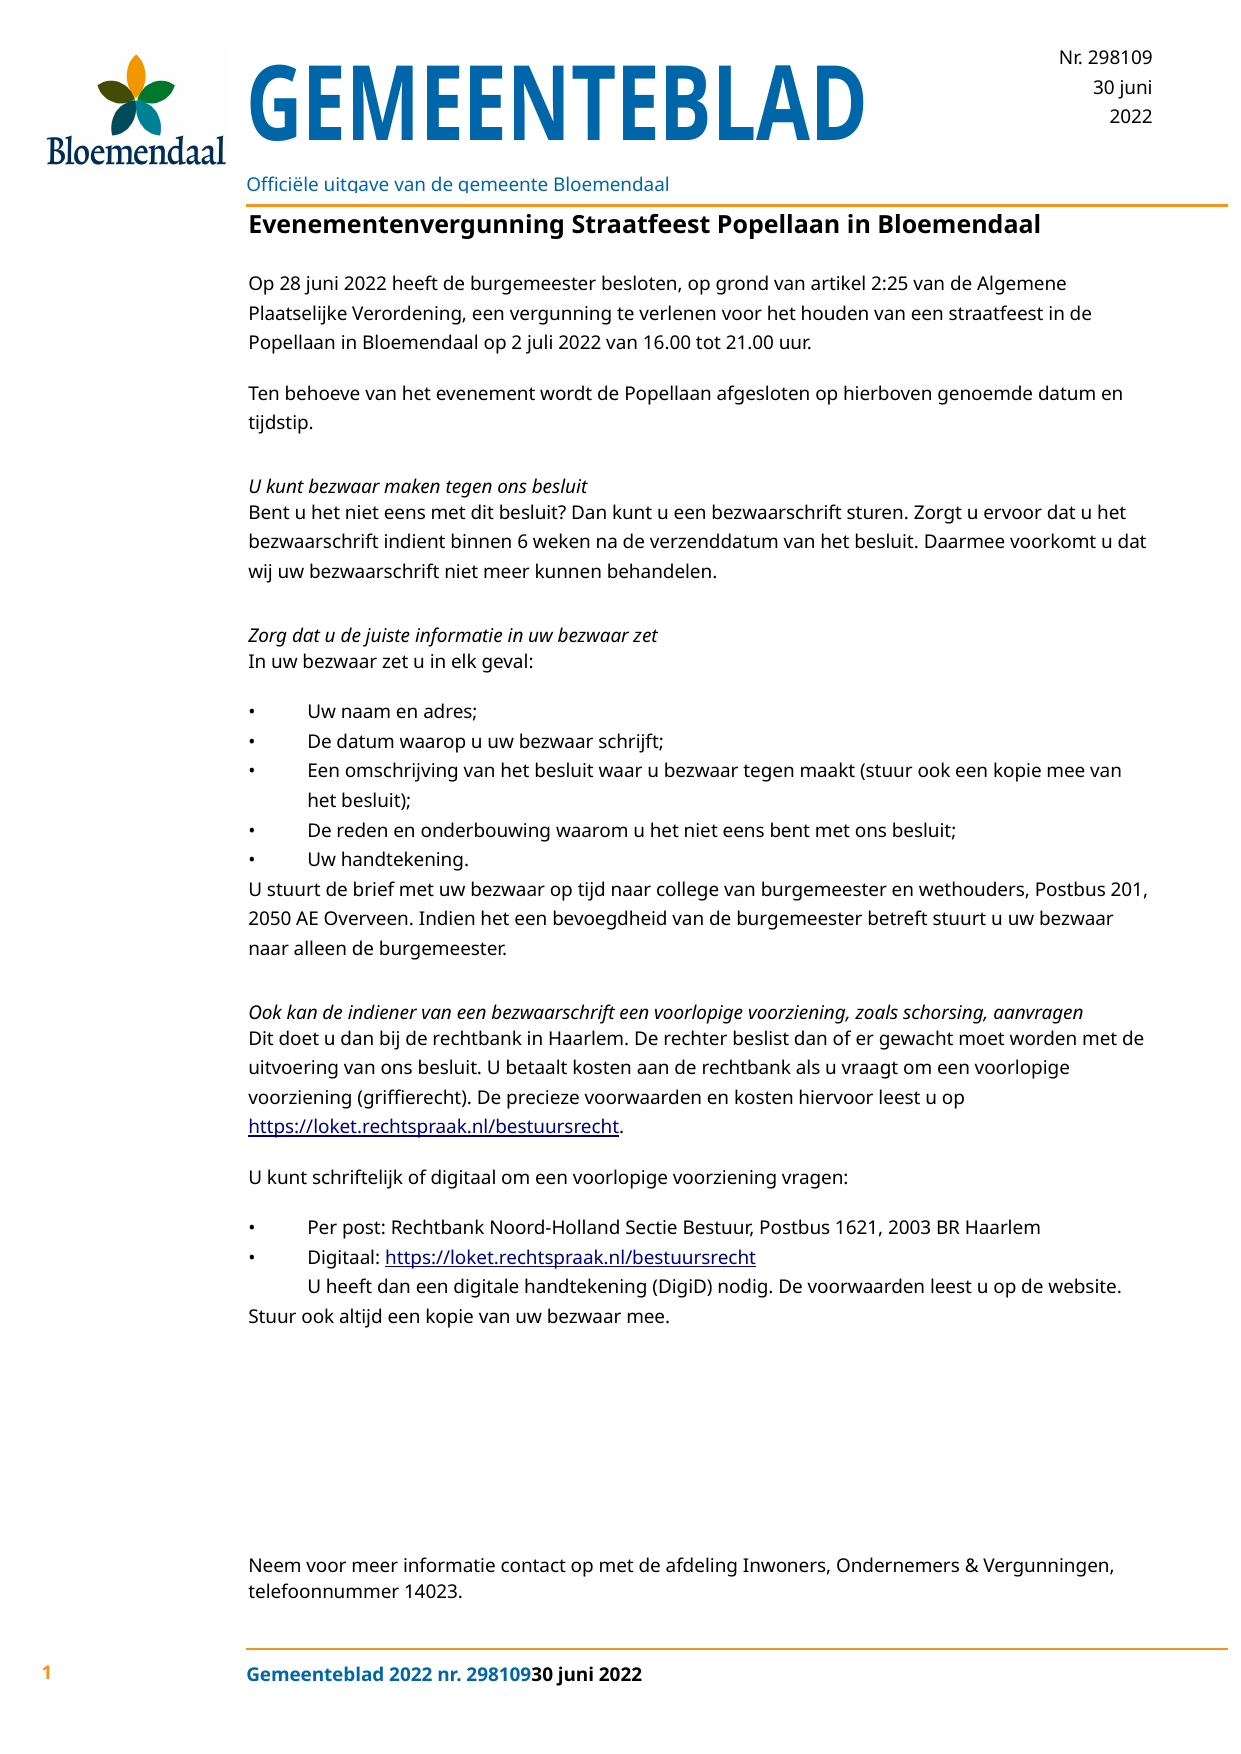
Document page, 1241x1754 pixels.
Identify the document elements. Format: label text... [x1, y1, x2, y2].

text Stuur ook altijd een kopie van uw bezwaar mee. [248, 1303, 1152, 1329]
list U heeft dan een digitale handtekening (DigiD) nodig. De voorwaarden leest u op de website. [248, 1273, 1152, 1299]
list De datum waarop u uw bezwaar schrijft; [248, 728, 1152, 754]
text Bent u het niet eens met dit besluit? Dan kunt u een bezwaarschrift sturen. Zorgt u ervoor dat u het bezwaarschrift indient binnen 6 weken na de verzenddatum van het besluit. Daarmee voorkomt u dat wij uw bezwaarschrift niet meer kunnen behandelen. [248, 499, 1152, 584]
text U kunt schriftelijk of digitaal om een voorlopige voorziening vragen: [248, 1164, 1152, 1190]
text Neem voor meer informatie contact op met de afdeling Inwoners, Ondernemers & Vergunningen, telefoonnummer 14023. [248, 1553, 1152, 1604]
list Een omschrijving van het besluit waar u bezwaar tegen maakt (stuur ook een kopie mee van het besluit); [248, 758, 1152, 813]
list Digitaal: https://loket.rechtspraak.nl/bestuursrecht [248, 1244, 1152, 1270]
text Zorg dat u de juiste informatie in uw bezwaar zet [248, 622, 1152, 648]
list De reden en onderbouwing waarom u het niet eens bent met ons besluit; [248, 817, 1152, 842]
list Uw naam en adres; [248, 698, 1152, 724]
list Uw handtekening. [248, 846, 1152, 872]
text Ten behoeve van het evenement wordt de Popellaan afgesloten op hierboven genoemde datum en tijdstip. [248, 380, 1152, 435]
text Op 28 juni 2022 heeft de burgemeester besloten, op grond van artikel 2:25 van de Algemene Plaatselijke Verordening, een vergunning te verlenen voor het houden van een straatfeest in de Popellaan in Bloemendaal op 2 juli 2022 van 16.00 tot 21.00 uur. [248, 270, 1152, 355]
text U kunt bezwaar maken tegen ons besluit [248, 473, 1152, 499]
text In uw bezwaar zet u in elk geval: [248, 648, 1152, 674]
picture [41, 47, 231, 172]
text Evenementenvergunning Straatfeest Popellaan in Bloemendaal [248, 207, 1152, 241]
list Per post: Rechtbank Noord-Holland Sectie Bestuur, Postbus 1621, 2003 BR Haarlem [248, 1214, 1152, 1240]
text Ook kan de indiener van een bezwaarschrift een voorlopige voorziening, zoals schorsing, aanvragen [248, 999, 1152, 1025]
text Dit doet u dan bij de rechtbank in Haarlem. De rechter beslist dan of er gewacht moet worden met de uitvoering van ons besluit. U betaalt kosten aan de rechtbank als u vraagt om een voorlopige voorziening (griffierecht). De precieze voorwaarden en kosten hiervoor leest u op https://loket.rechtspraak.nl/bestuursrecht. [248, 1025, 1152, 1139]
text U stuurt de brief met uw bezwaar op tijd naar college van burgemeester en wethouders, Postbus 201, 2050 AE Overveen. Indien het een bevoegdheid van de burgemeester betreft stuurt u uw bezwaar naar alleen de burgemeester. [248, 876, 1152, 961]
